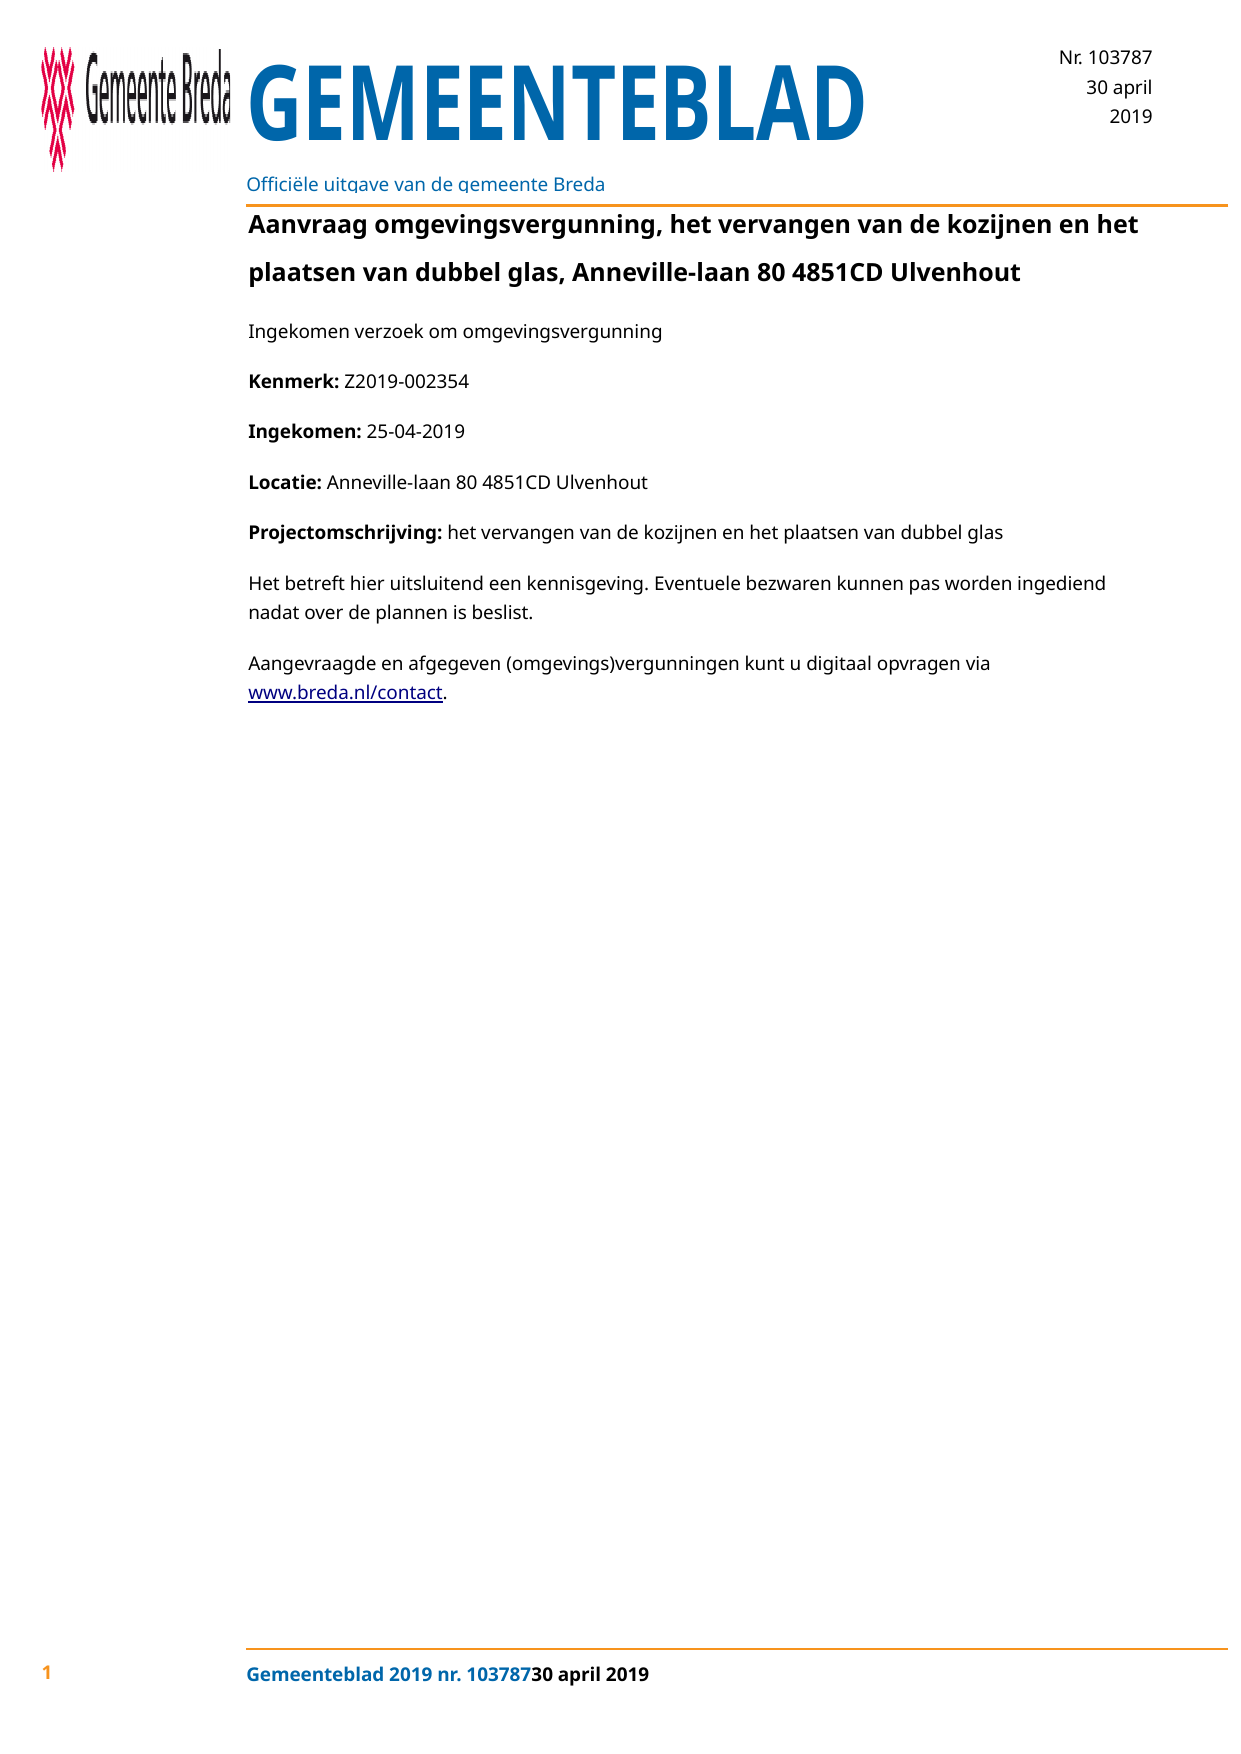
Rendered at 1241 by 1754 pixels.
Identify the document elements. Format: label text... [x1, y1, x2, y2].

text Aanvraag omgevingsvergunning, het vervangen van de kozijnen en het plaatsen van dubbel glas, Anneville-laan 80 4851CD Ulvenhout [248, 207, 1152, 288]
text Kenmerk: Z2019-002354 [248, 368, 1152, 394]
text Ingekomen verzoek om omgevingsvergunning [248, 318, 1152, 344]
text Projectomschrijving: het vervangen van de kozijnen en het plaatsen van dubbel glas [248, 519, 1152, 545]
text Het betreft hier uitsluitend een kennisgeving. Eventuele bezwaren kunnen pas worden ingediend nadat over de plannen is beslist. [248, 570, 1152, 625]
text Ingekomen: 25-04-2019 [248, 419, 1152, 444]
picture [41, 47, 231, 172]
text Locatie: Anneville-laan 80 4851CD Ulvenhout [248, 469, 1152, 495]
text Aangevraagde en afgegeven (omgevings)vergunningen kunt u digitaal opvragen via www.breda.nl/contact. [248, 650, 1152, 705]
